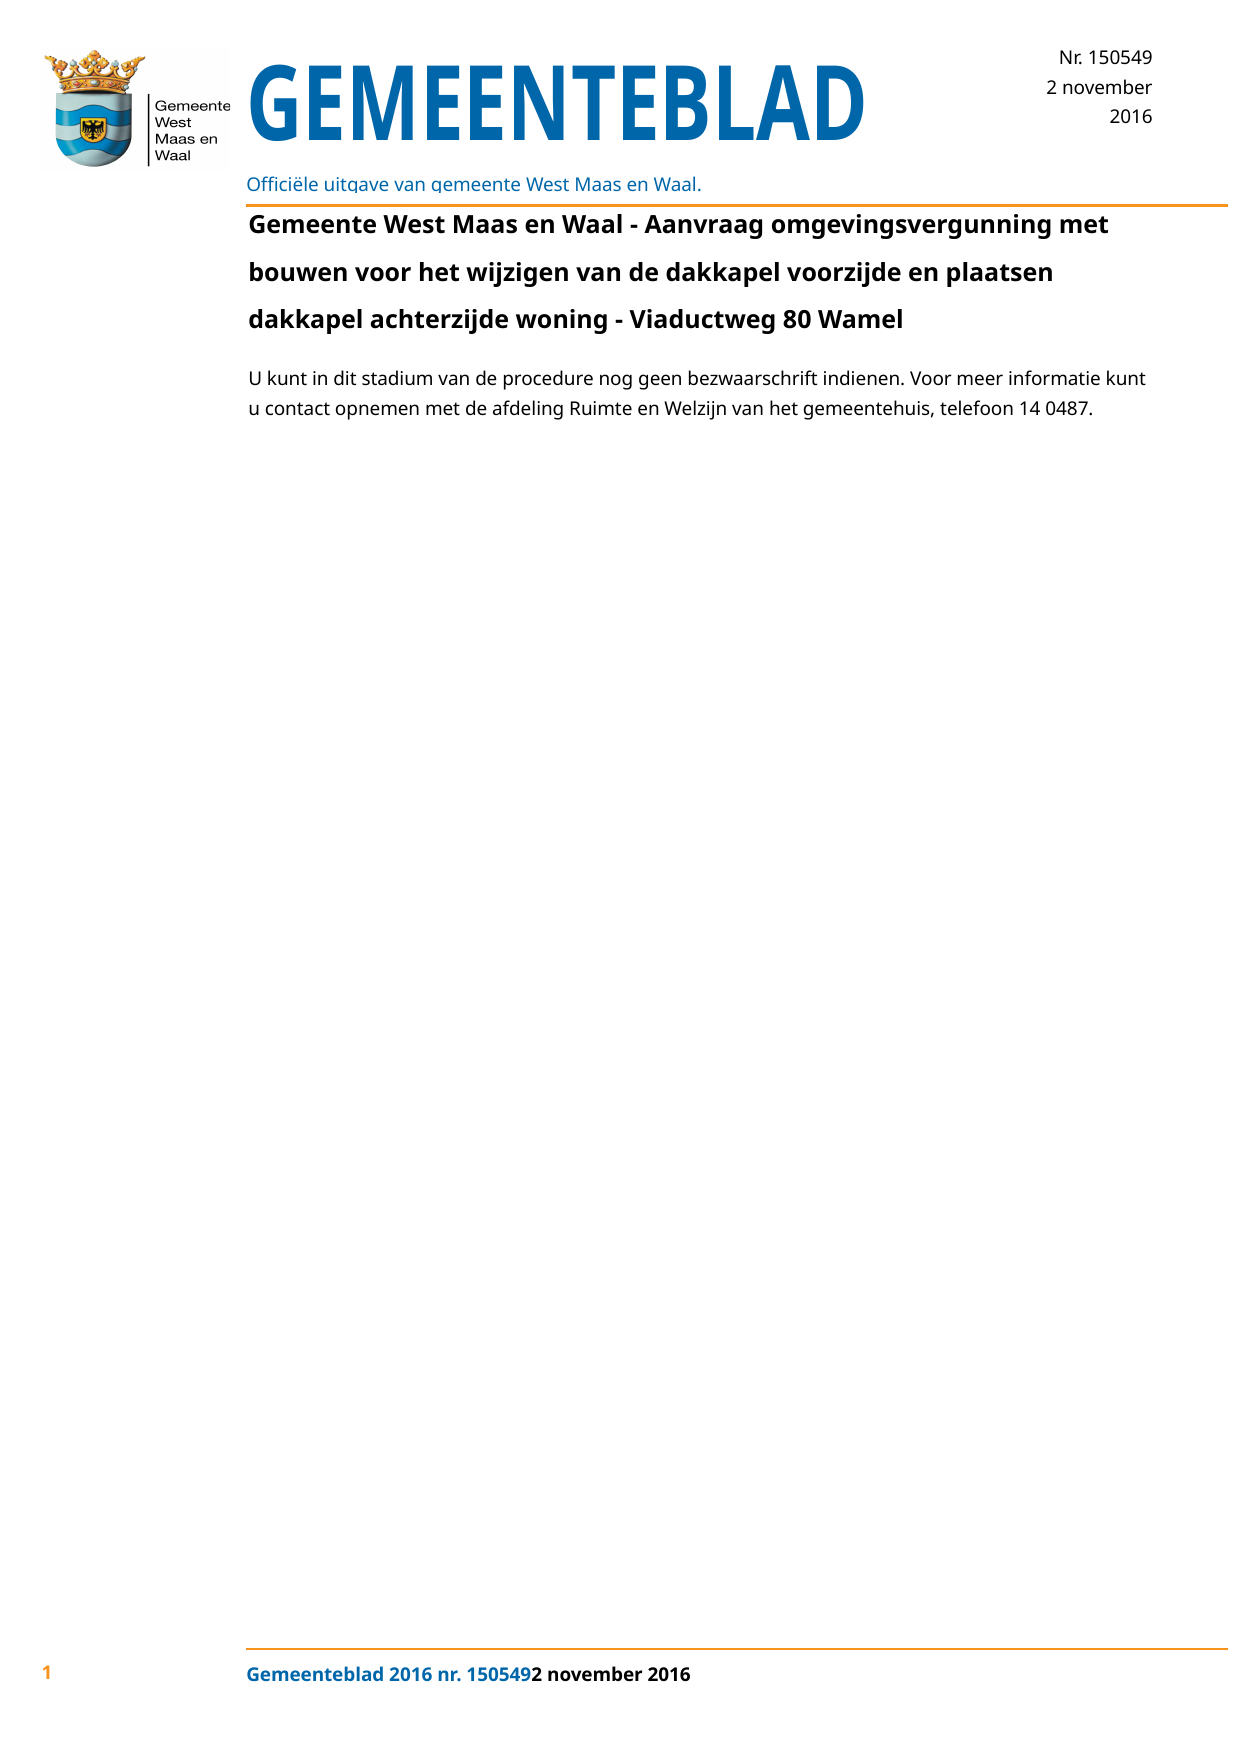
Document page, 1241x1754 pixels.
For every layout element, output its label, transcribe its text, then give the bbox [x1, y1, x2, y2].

text Gemeente West Maas en Waal - Aanvraag omgevingsvergunning met bouwen voor het wijzigen van de dakkapel voorzijde en plaatsen dakkapel achterzijde woning - Viaductweg 80 Wamel [248, 207, 1152, 336]
picture [41, 47, 231, 172]
text U kunt in dit stadium van de procedure nog geen bezwaarschrift indienen. Voor meer informatie kunt u contact opnemen met de afdeling Ruimte en Welzijn van het gemeentehuis, telefoon 14 0487. [248, 366, 1152, 421]
